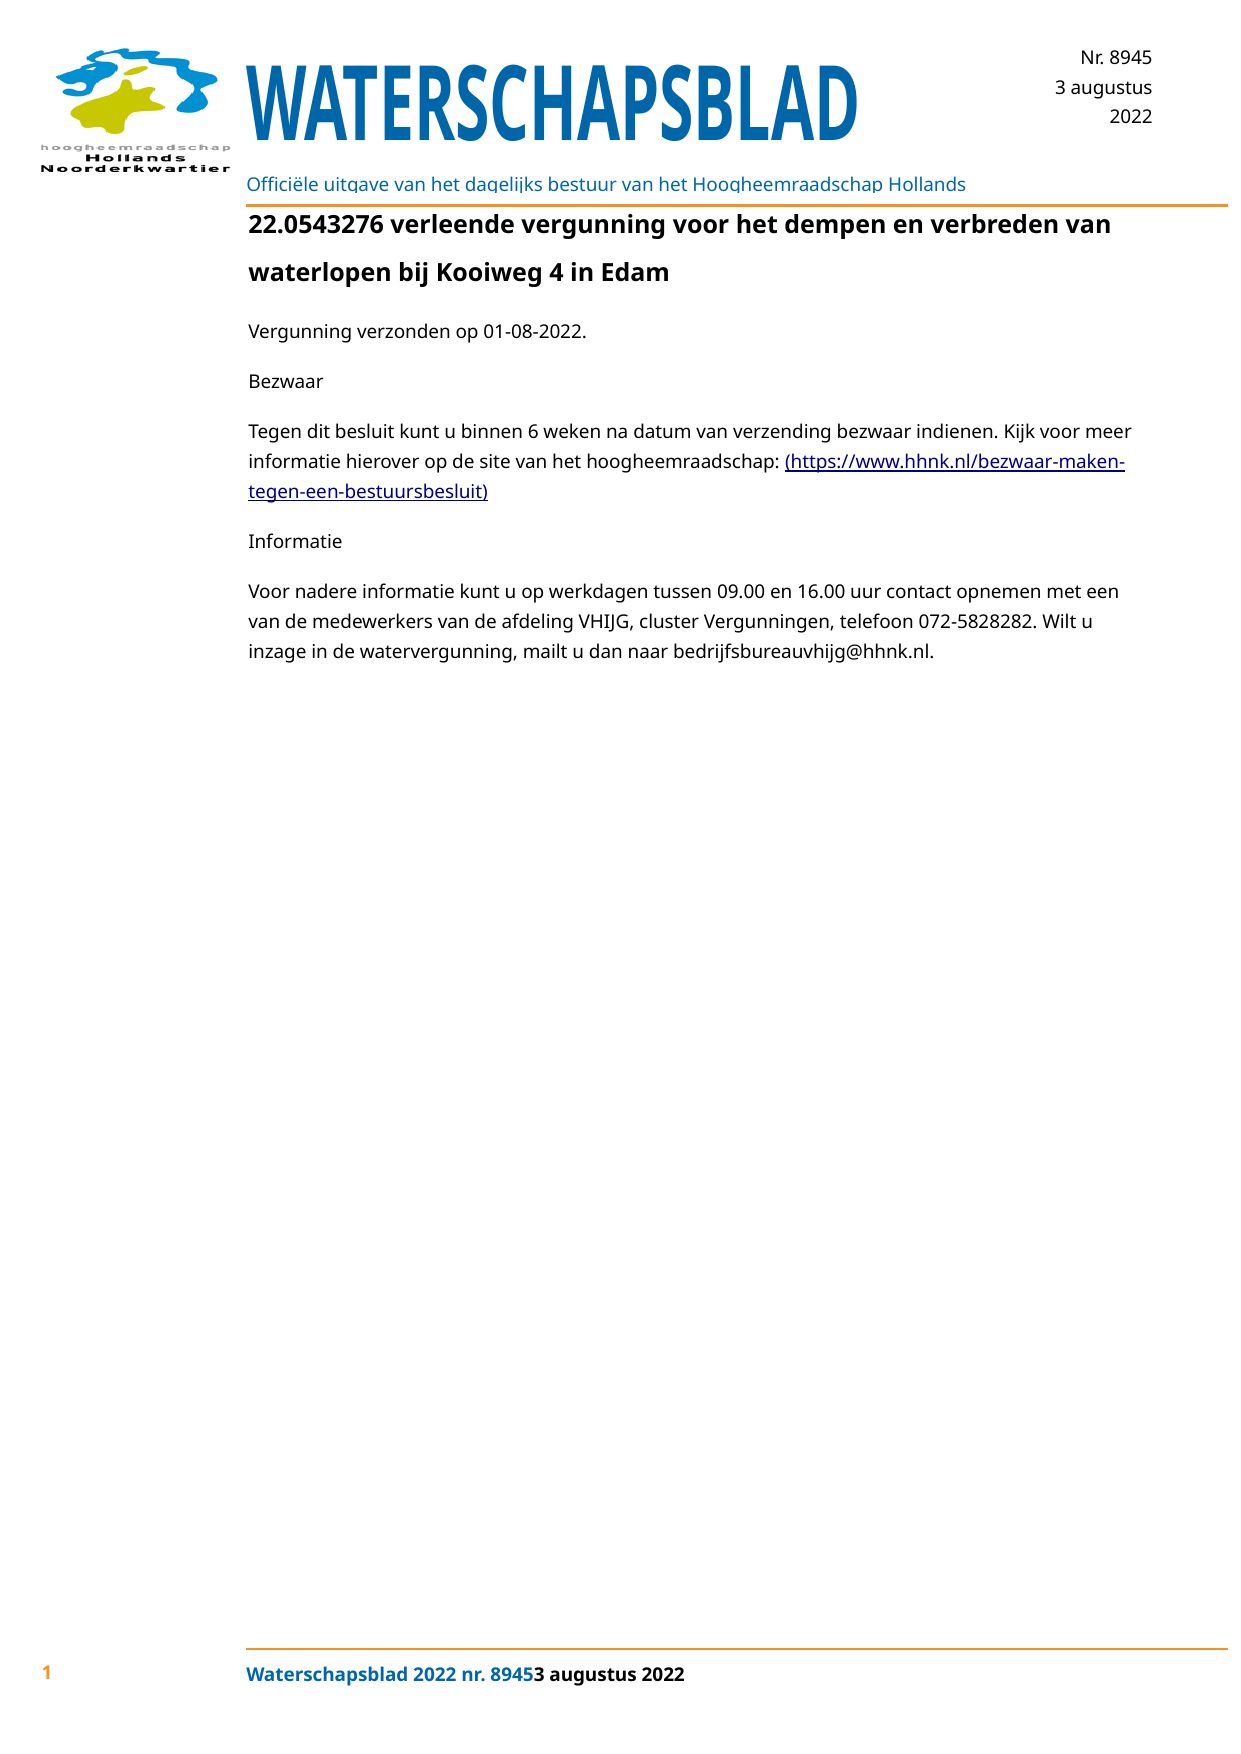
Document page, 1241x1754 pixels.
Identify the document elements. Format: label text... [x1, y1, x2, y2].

text Voor nadere informatie kunt u op werkdagen tussen 09.00 en 16.00 uur contact opnemen met een van de medewerkers van de afdeling VHIJG, cluster Vergunningen, telefoon 072-5828282. Wilt u inzage in de watervergunning, mailt u dan naar bedrijfsbureauvhijg@hhnk.nl. [248, 579, 1152, 664]
picture [41, 47, 231, 172]
text Bezwaar [248, 368, 1152, 394]
text Informatie [248, 528, 1152, 554]
text 22.0543276 verleende vergunning voor het dempen en verbreden van waterlopen bij Kooiweg 4 in Edam [248, 207, 1152, 288]
text Tegen dit besluit kunt u binnen 6 weken na datum van verzending bezwaar indienen. Kijk voor meer informatie hierover op de site van het hoogheemraadschap: (https://www.hhnk.nl/bezwaar-maken-tegen-een-bestuursbesluit) [248, 419, 1152, 504]
text Vergunning verzonden op 01-08-2022. [248, 318, 1152, 344]
